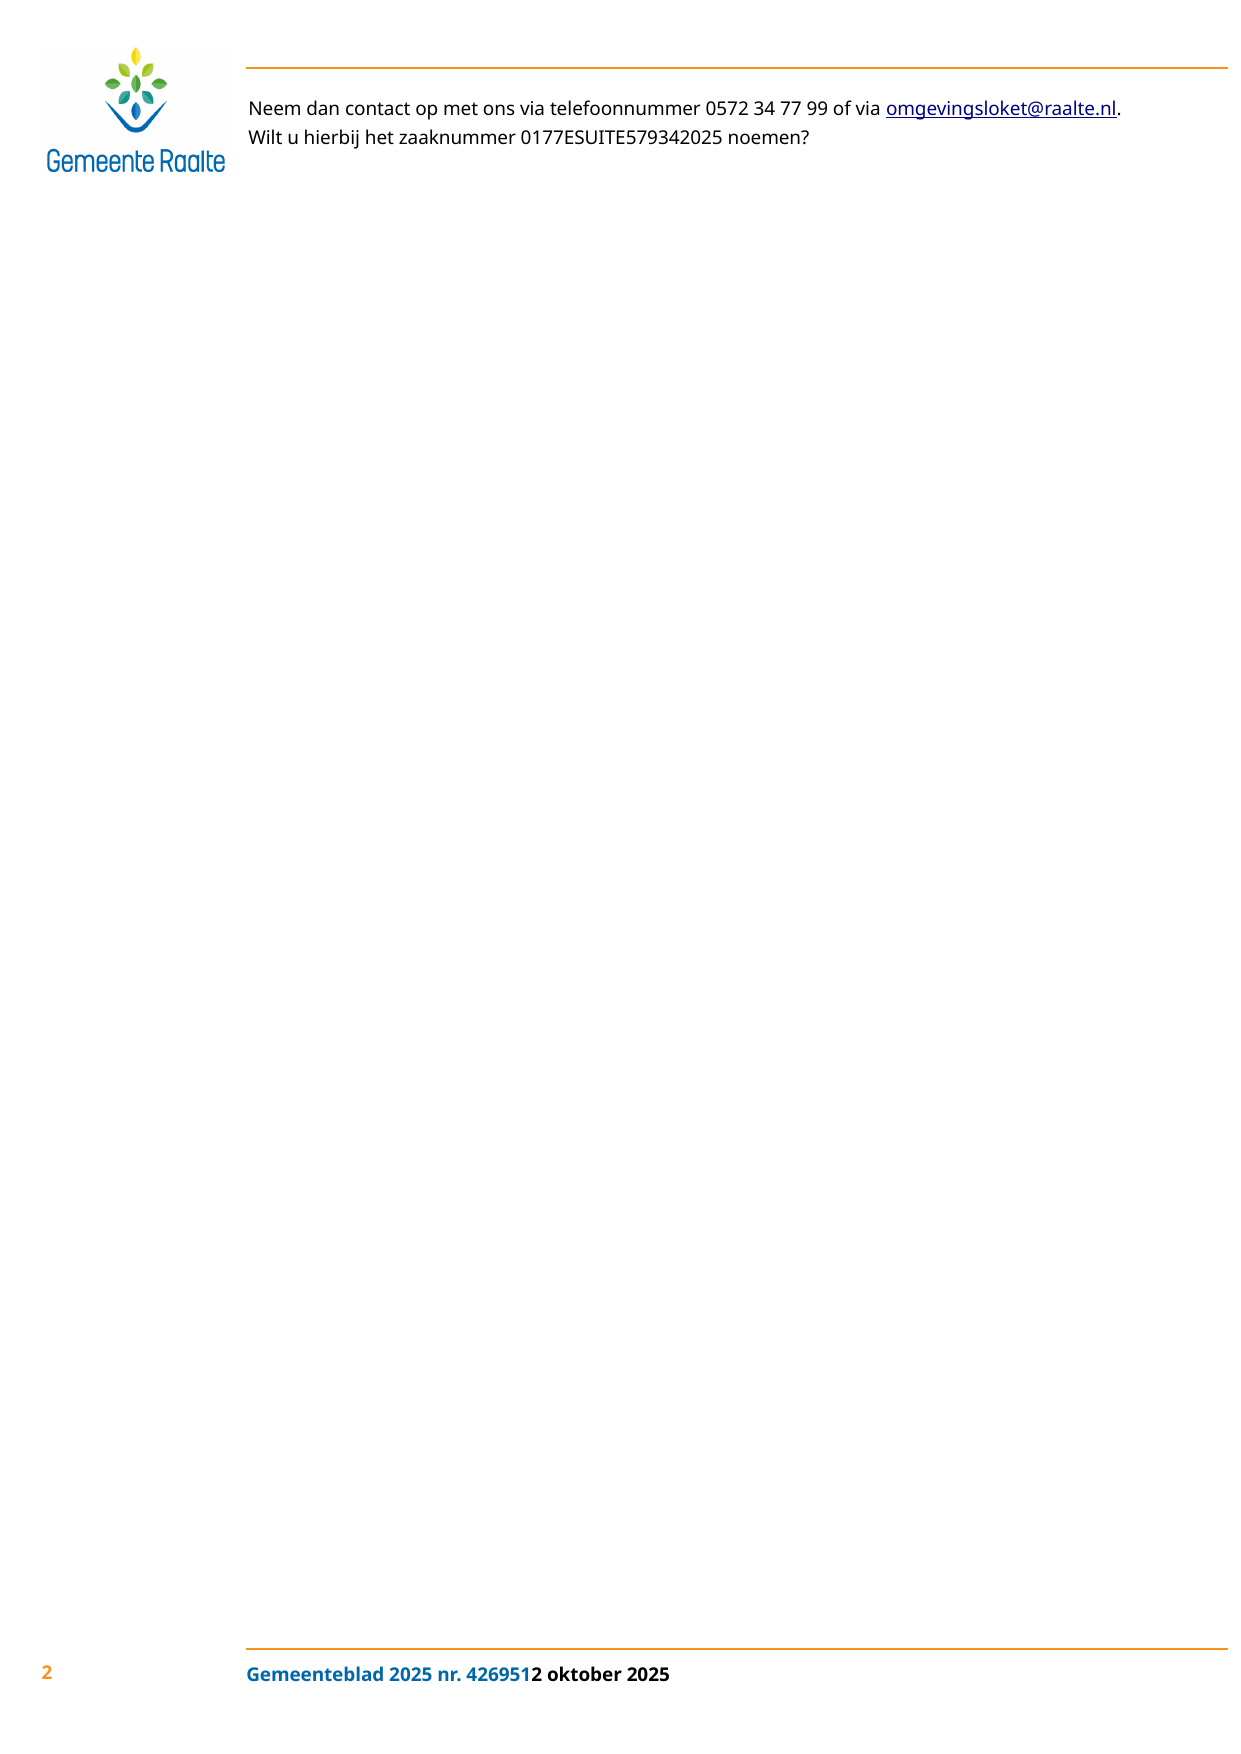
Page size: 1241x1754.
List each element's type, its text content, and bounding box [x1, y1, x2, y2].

text Neem dan contact op met ons via telefoonnummer 0572 34 77 99 of via omgevingsloket@raalte.nl. Wilt u hierbij het zaaknummer 0177ESUITE579342025 noemen? [248, 95, 1152, 150]
picture [41, 47, 231, 172]
